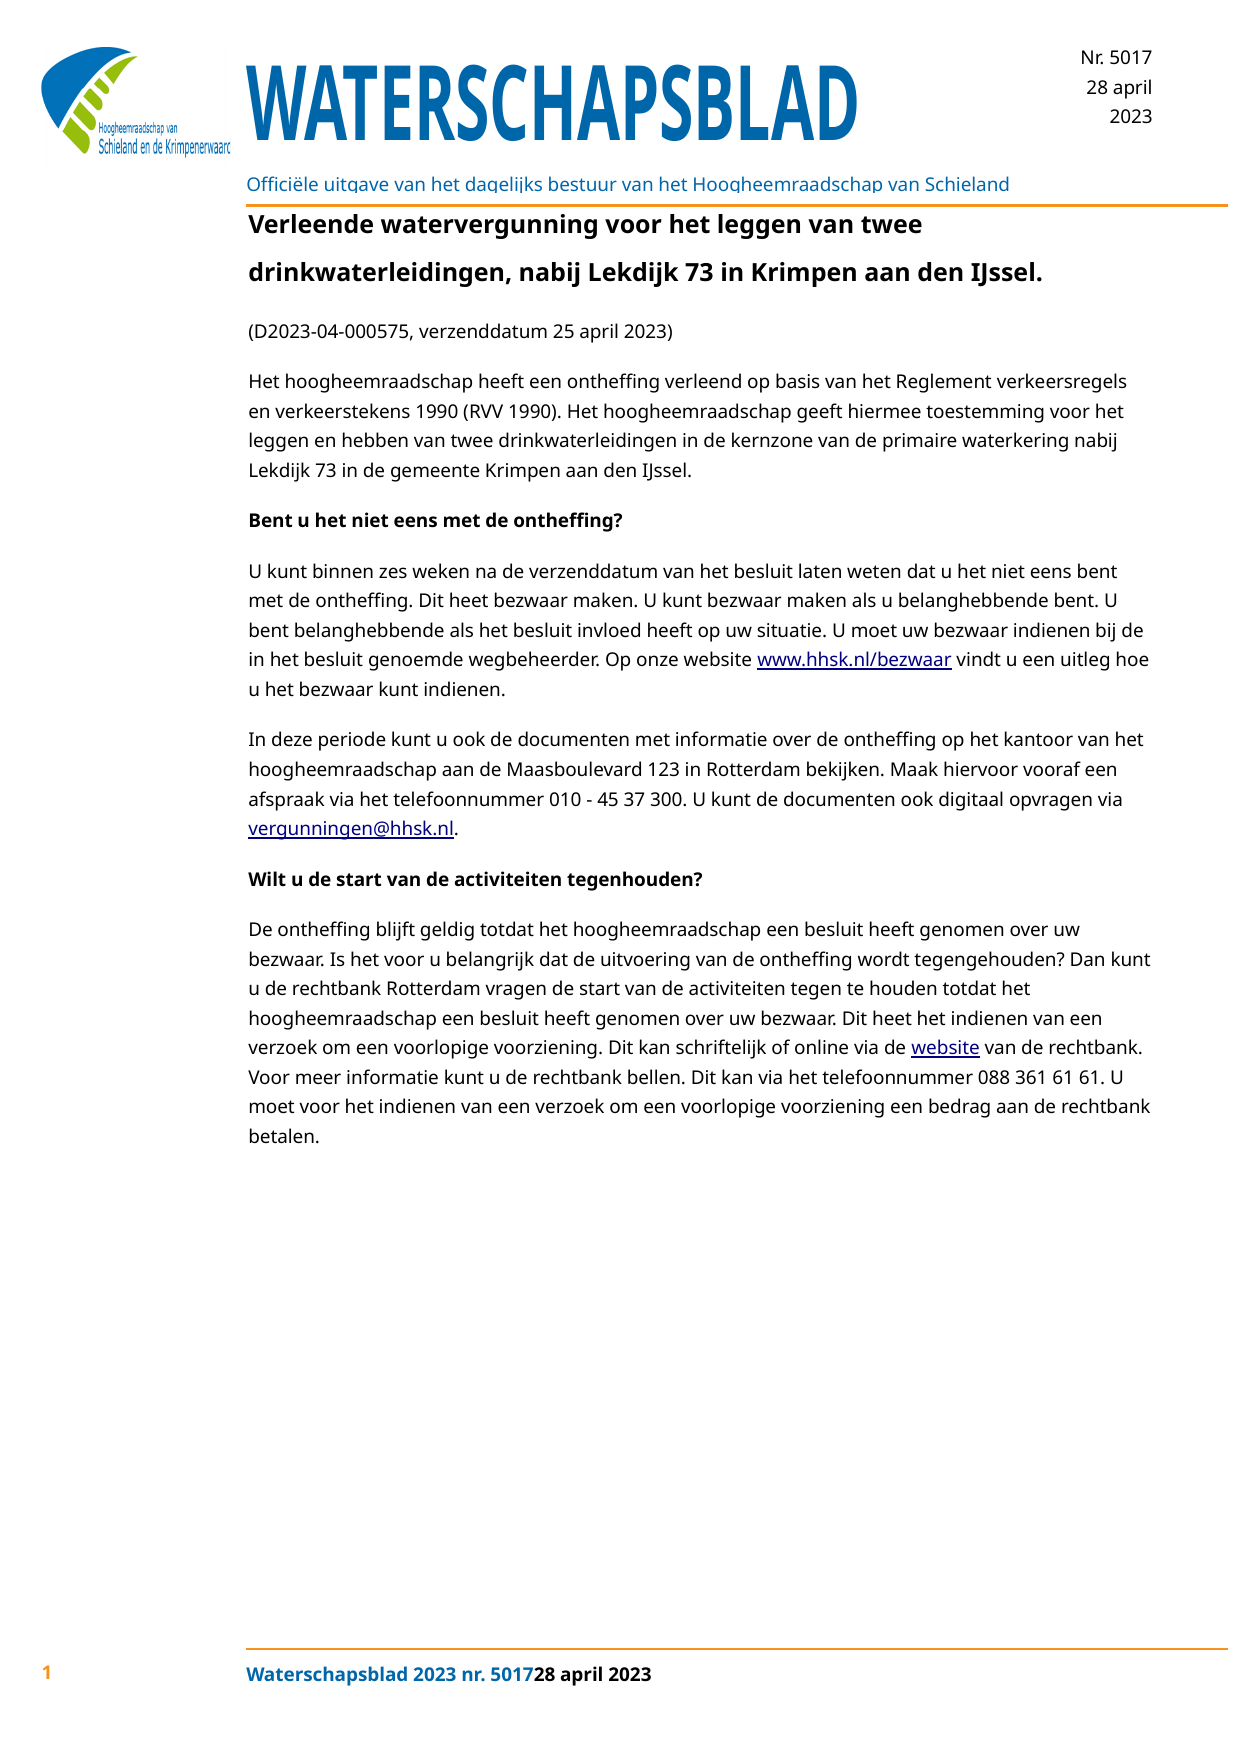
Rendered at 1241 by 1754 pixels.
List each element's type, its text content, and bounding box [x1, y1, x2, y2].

text In deze periode kunt u ook de documenten met informatie over de ontheffing op het kantoor van het hoogheemraadschap aan de Maasboulevard 123 in Rotterdam bekijken. Maak hiervoor vooraf een afspraak via het telefoonnummer 010 - 45 37 300. U kunt de documenten ook digitaal opvragen via vergunningen@hhsk.nl. [248, 727, 1152, 841]
text U kunt binnen zes weken na de verzenddatum van het besluit laten weten dat u het niet eens bent met de ontheffing. Dit heet bezwaar maken. U kunt bezwaar maken als u belanghebbende bent. U bent belanghebbende als het besluit invloed heeft op uw situatie. U moet uw bezwaar indienen bij de in het besluit genoemde wegbeheerder. Op onze website www.hhsk.nl/bezwaar vindt u een uitleg hoe u het bezwaar kunt indienen. [248, 558, 1152, 702]
text De ontheffing blijft geldig totdat het hoogheemraadschap een besluit heeft genomen over uw bezwaar. Is het voor u belangrijk dat de uitvoering van de ontheffing wordt tegengehouden? Dan kunt u de rechtbank Rotterdam vragen de start van de activiteiten tegen te houden totdat het hoogheemraadschap een besluit heeft genomen over uw bezwaar. Dit heet het indienen van een verzoek om een voorlopige voorziening. Dit kan schriftelijk of online via de website van de rechtbank. Voor meer informatie kunt u de rechtbank bellen. Dit kan via het telefoonnummer 088 361 61 61. U moet voor het indienen van een verzoek om een voorlopige voorziening een bedrag aan de rechtbank betalen. [248, 916, 1152, 1149]
text (D2023-04-000575, verzenddatum 25 april 2023) [248, 318, 1152, 344]
text Het hoogheemraadschap heeft een ontheffing verleend op basis van het Reglement verkeersregels en verkeerstekens 1990 (RVV 1990). Het hoogheemraadschap geeft hiermee toestemming voor het leggen en hebben van twee drinkwaterleidingen in de kernzone van de primaire waterkering nabij Lekdijk 73 in de gemeente Krimpen aan den IJssel. [248, 368, 1152, 483]
text Bent u het niet eens met de ontheffing? [248, 507, 1152, 533]
text Wilt u de start van de activiteiten tegenhouden? [248, 866, 1152, 892]
text Verleende watervergunning voor het leggen van twee drinkwaterleidingen, nabij Lekdijk 73 in Krimpen aan den IJssel. [248, 207, 1152, 288]
picture [41, 47, 231, 172]
